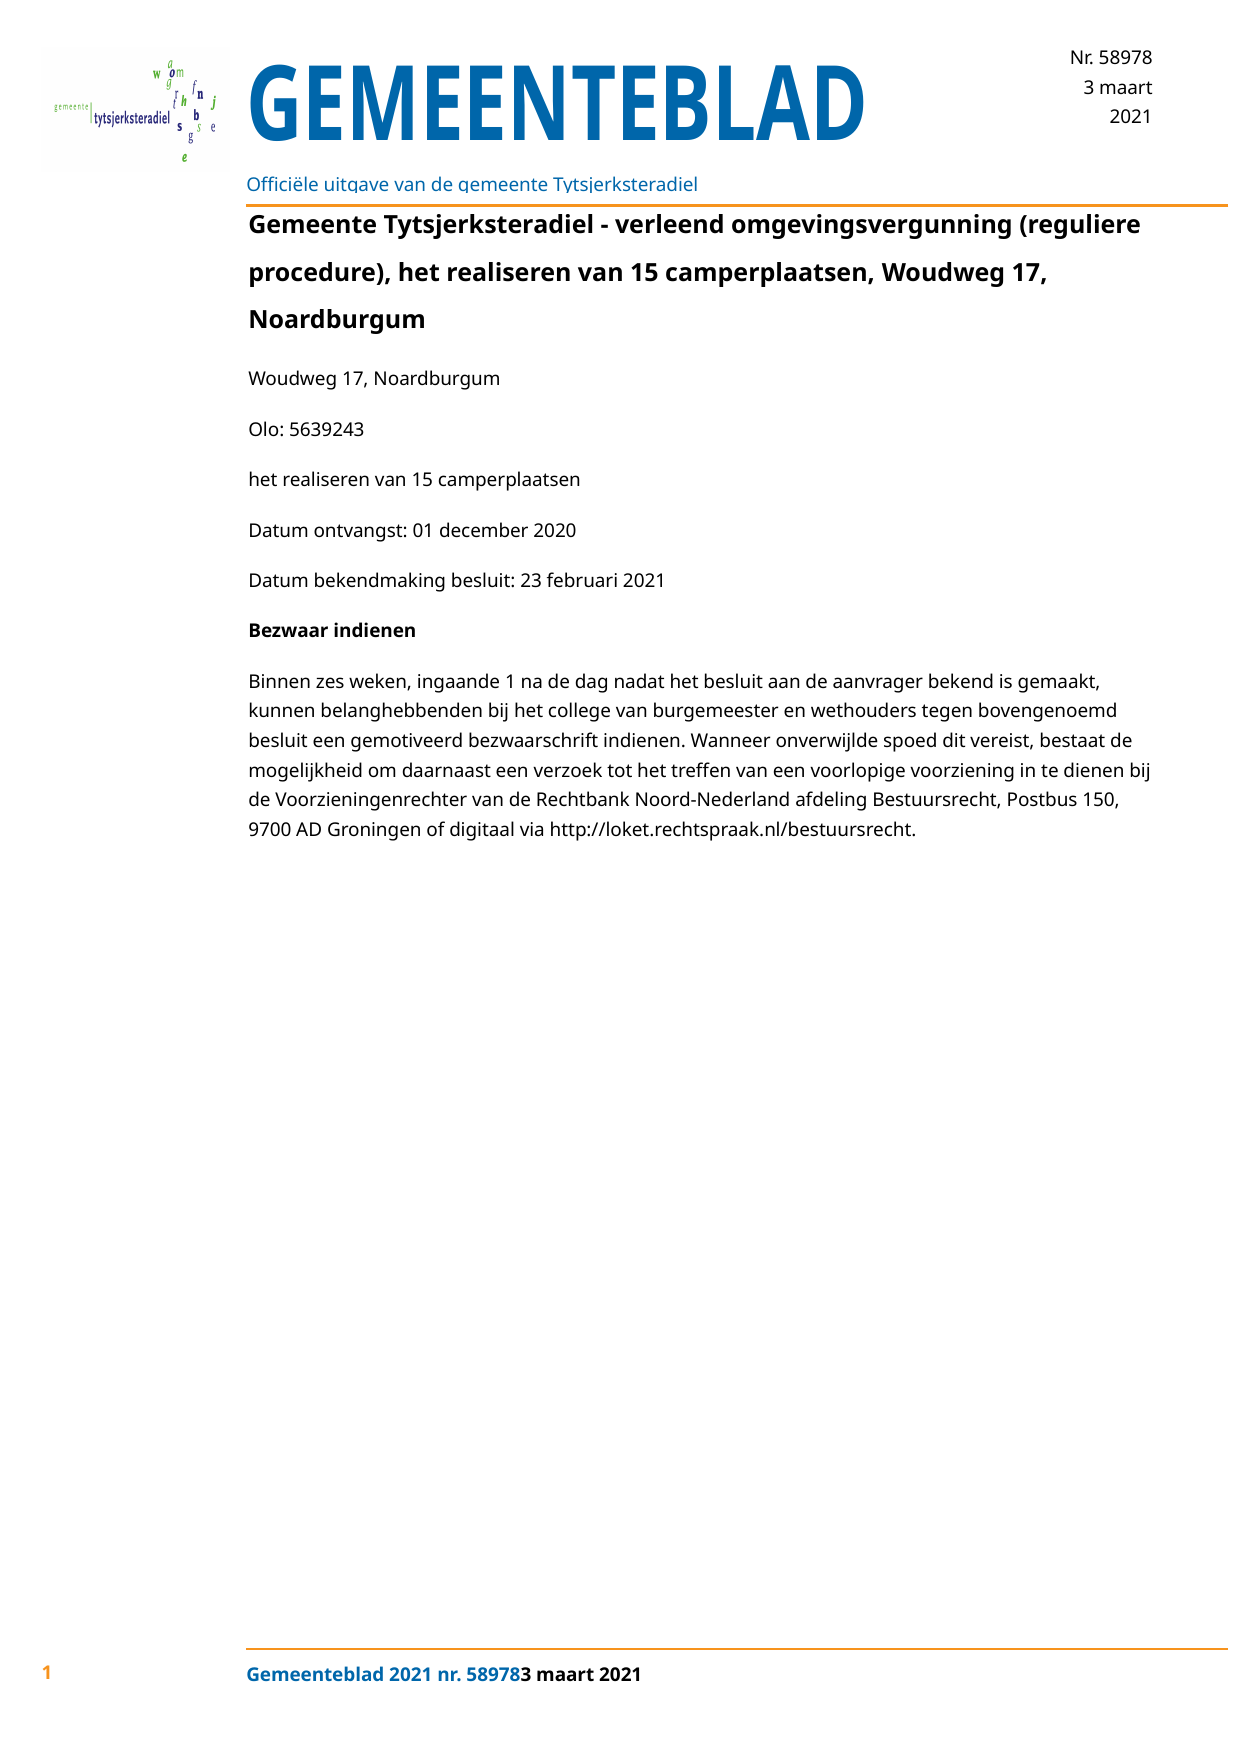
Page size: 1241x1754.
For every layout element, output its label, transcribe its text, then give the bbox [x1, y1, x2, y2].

text Bezwaar indienen [248, 618, 1152, 643]
text het realiseren van 15 camperplaatsen [248, 466, 1152, 492]
text Gemeente Tytsjerksteradiel - verleend omgevingsvergunning (reguliere procedure), het realiseren van 15 camperplaatsen, Woudweg 17, Noardburgum [248, 207, 1152, 336]
text Datum bekendmaking besluit: 23 februari 2021 [248, 567, 1152, 593]
text Woudweg 17, Noardburgum [248, 366, 1152, 391]
picture [41, 47, 231, 172]
text Binnen zes weken, ingaande 1 na de dag nadat het besluit aan de aanvrager bekend is gemaakt, kunnen belanghebbenden bij het college van burgemeester en wethouders tegen bovengenoemd besluit een gemotiveerd bezwaarschrift indienen. Wanneer onverwijlde spoed dit vereist, bestaat de mogelijkheid om daarnaast een verzoek tot het treffen van een voorlopige voorziening in te dienen bij de Voorzieningenrechter van de Rechtbank Noord-Nederland afdeling Bestuursrecht, Postbus 150, 9700 AD Groningen of digitaal via http://loket.rechtspraak.nl/bestuursrecht. [248, 668, 1152, 842]
text Datum ontvangst: 01 december 2020 [248, 517, 1152, 542]
text Olo: 5639243 [248, 416, 1152, 442]
